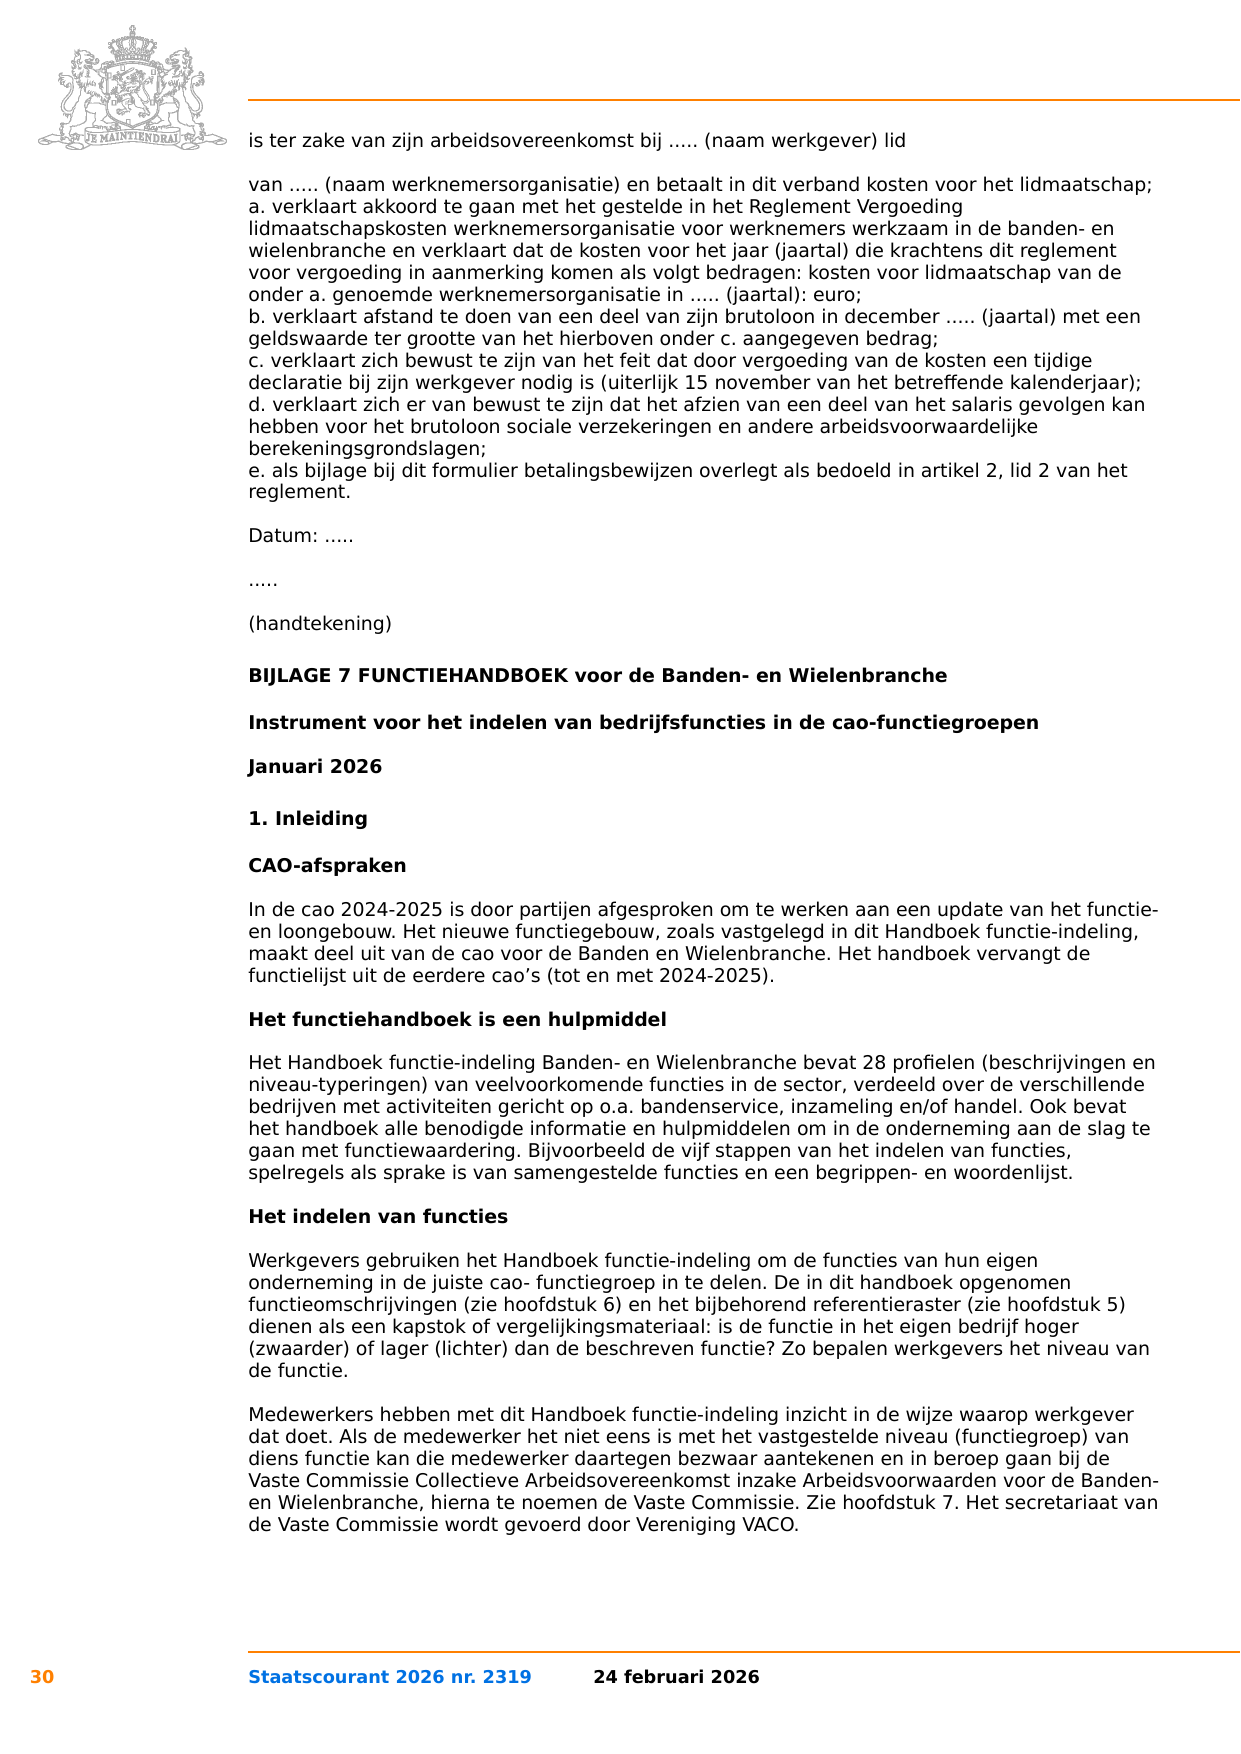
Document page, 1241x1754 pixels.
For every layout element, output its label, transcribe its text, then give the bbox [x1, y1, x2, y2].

subtitle 1. Inleiding [248, 808, 1163, 830]
text e. als bijlage bij dit formulier betalingsbewijzen overlegt als bedoeld in artikel 2, lid 2 van het reglement. [248, 459, 1163, 503]
subtitle Het functiehandboek is een hulpmiddel [248, 1008, 1163, 1030]
text d. verklaart zich er van bewust te zijn dat het afzien van een deel van het salaris gevolgen kan hebben voor het brutoloon sociale verzekeringen en andere arbeidsvoorwaardelijke berekeningsgrondslagen; [248, 393, 1163, 459]
subtitle Januari 2026 [248, 756, 1163, 778]
picture [38, 25, 227, 150]
text Het Handboek functie-indeling Banden- en Wielenbranche bevat 28 profielen (beschrijvingen en niveau-typeringen) van veelvoorkomende functies in de sector, verdeeld over de verschillende bedrijven met activiteiten gericht op o.a. bandenservice, inzameling en/of handel. Ook bevat het handboek alle benodigde informatie en hulpmiddelen om in de onderneming aan de slag te gaan met functiewaardering. Bijvoorbeeld de vijf stappen van het indelen van functies, spelregels als sprake is van samengestelde functies en een begrippen- en woordenlijst. [248, 1052, 1163, 1184]
text c. verklaart zich bewust te zijn van het feit dat door vergoeding van de kosten een tijdige declaratie bij zijn werkgever nodig is (uiterlijk 15 november van het betreffende kalenderjaar); [248, 349, 1163, 393]
text a. verklaart akkoord te gaan met het gestelde in het Reglement Vergoeding lidmaatschapskosten werknemersorganisatie voor werknemers werkzaam in de banden- en wielenbranche en verklaart dat de kosten voor het jaar (jaartal) die krachtens dit reglement voor vergoeding in aanmerking komen als volgt bedragen: kosten voor lidmaatschap van de onder a. genoemde werknemersorganisatie in ..... (jaartal): euro; [248, 196, 1163, 306]
text is ter zake van zijn arbeidsovereenkomst bij ..... (naam werkgever) lid [248, 130, 1163, 152]
subtitle CAO-afspraken [248, 855, 1163, 877]
text (handtekening) [248, 613, 1163, 635]
text b. verklaart afstand te doen van een deel van zijn brutoloon in december ..... (jaartal) met een geldswaarde ter grootte van het hierboven onder c. aangegeven bedrag; [248, 306, 1163, 349]
text Medewerkers hebben met dit Handboek functie-indeling inzicht in de wijze waarop werkgever dat doet. Als de medewerker het niet eens is met het vastgestelde niveau (functiegroep) van diens functie kan die medewerker daartegen bezwaar aantekenen en in beroep gaan bij de Vaste Commissie Collectieve Arbeidsovereenkomst inzake Arbeidsvoorwaarden voor de Banden- en Wielenbranche, hierna te noemen de Vaste Commissie. Zie hoofdstuk 7. Het secretariaat van de Vaste Commissie wordt gevoerd door Vereniging VACO. [248, 1404, 1163, 1536]
text In de cao 2024-2025 is door partijen afgesproken om te werken aan een update van het functie- en loongebouw. Het nieuwe functiegebouw, zoals vastgelegd in dit Handboek functie-indeling, maakt deel uit van de cao voor de Banden en Wielenbranche. Het handboek vervangt de functielijst uit de eerdere cao’s (tot en met 2024-2025). [248, 899, 1163, 987]
subtitle Instrument voor het indelen van bedrijfsfuncties in de cao-functiegroepen [248, 712, 1163, 734]
text van ..... (naam werknemersorganisatie) en betaalt in dit verband kosten voor het lidmaatschap; [248, 174, 1163, 196]
text Werkgevers gebruiken het Handboek functie-indeling om de functies van hun eigen onderneming in de juiste cao- functiegroep in te delen. De in dit handboek opgenomen functieomschrijvingen (zie hoofdstuk 6) en het bijbehorend referentieraster (zie hoofdstuk 5) dienen als een kapstok of vergelijkingsmateriaal: is de functie in het eigen bedrijf hoger (zwaarder) of lager (lichter) dan de beschreven functie? Zo bepalen werkgevers het niveau van de functie. [248, 1250, 1163, 1382]
subtitle Het indelen van functies [248, 1206, 1163, 1228]
text ..... [248, 569, 1163, 591]
text Datum: ..... [248, 525, 1163, 547]
subtitle BIJLAGE 7 FUNCTIEHANDBOEK voor de Banden- en Wielenbranche [248, 665, 1163, 687]
